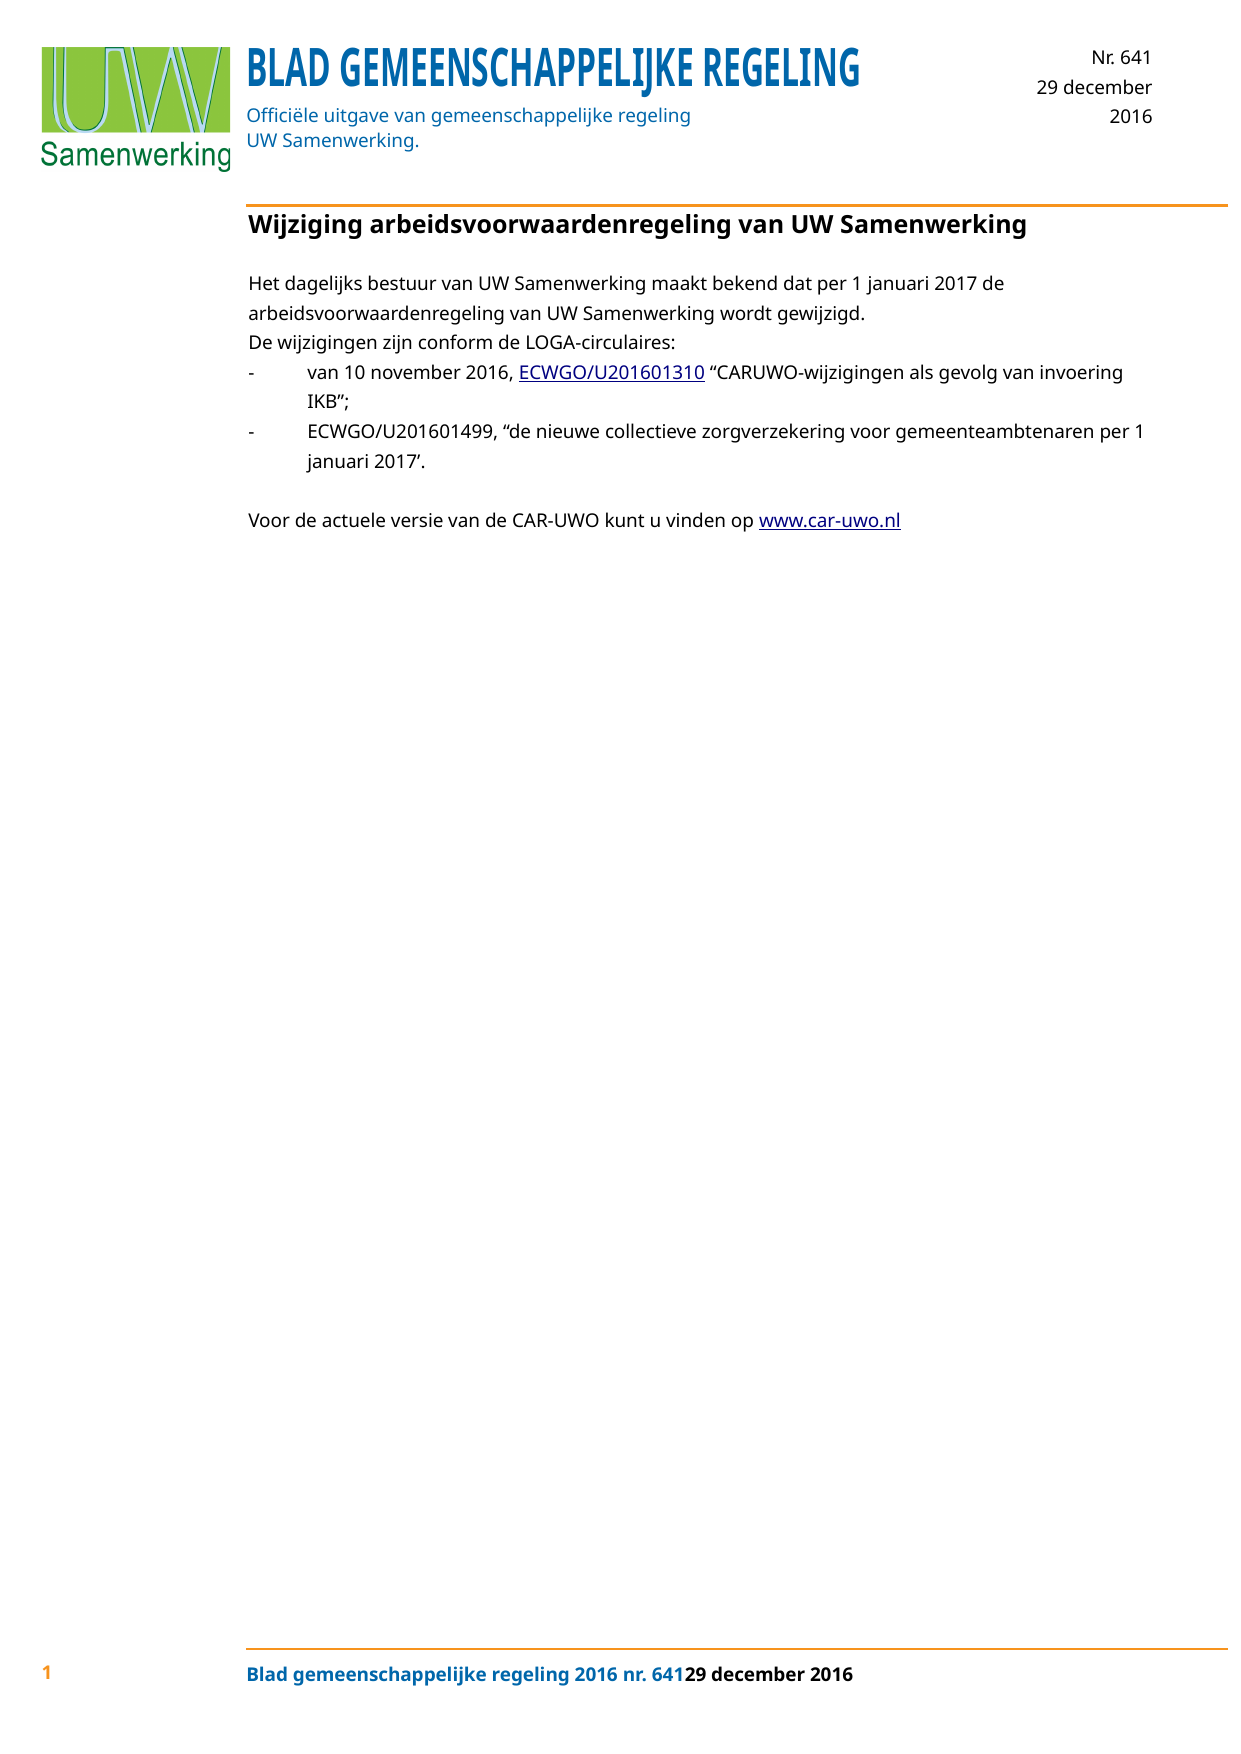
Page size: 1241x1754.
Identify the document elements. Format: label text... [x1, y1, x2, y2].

text De wijzigingen zijn conform de LOGA-circulaires: [248, 329, 1152, 355]
text Het dagelijks bestuur van UW Samenwerking maakt bekend dat per 1 januari 2017 de arbeidsvoorwaardenregeling van UW Samenwerking wordt gewijzigd. [248, 270, 1152, 326]
picture [41, 47, 231, 172]
text Wijziging arbeidsvoorwaardenregeling van UW Samenwerking [248, 207, 1152, 241]
list van 10 november 2016, ECWGO/U201601310 “CARUWO-wijzigingen als gevolg van invoering IKB”; [248, 359, 1152, 414]
text Voor de actuele versie van de CAR-UWO kunt u vinden op www.car-uwo.nl [248, 507, 1152, 533]
list ECWGO/U201601499, “de nieuwe collectieve zorgverzekering voor gemeenteambtenaren per 1 januari 2017’. [248, 418, 1152, 473]
